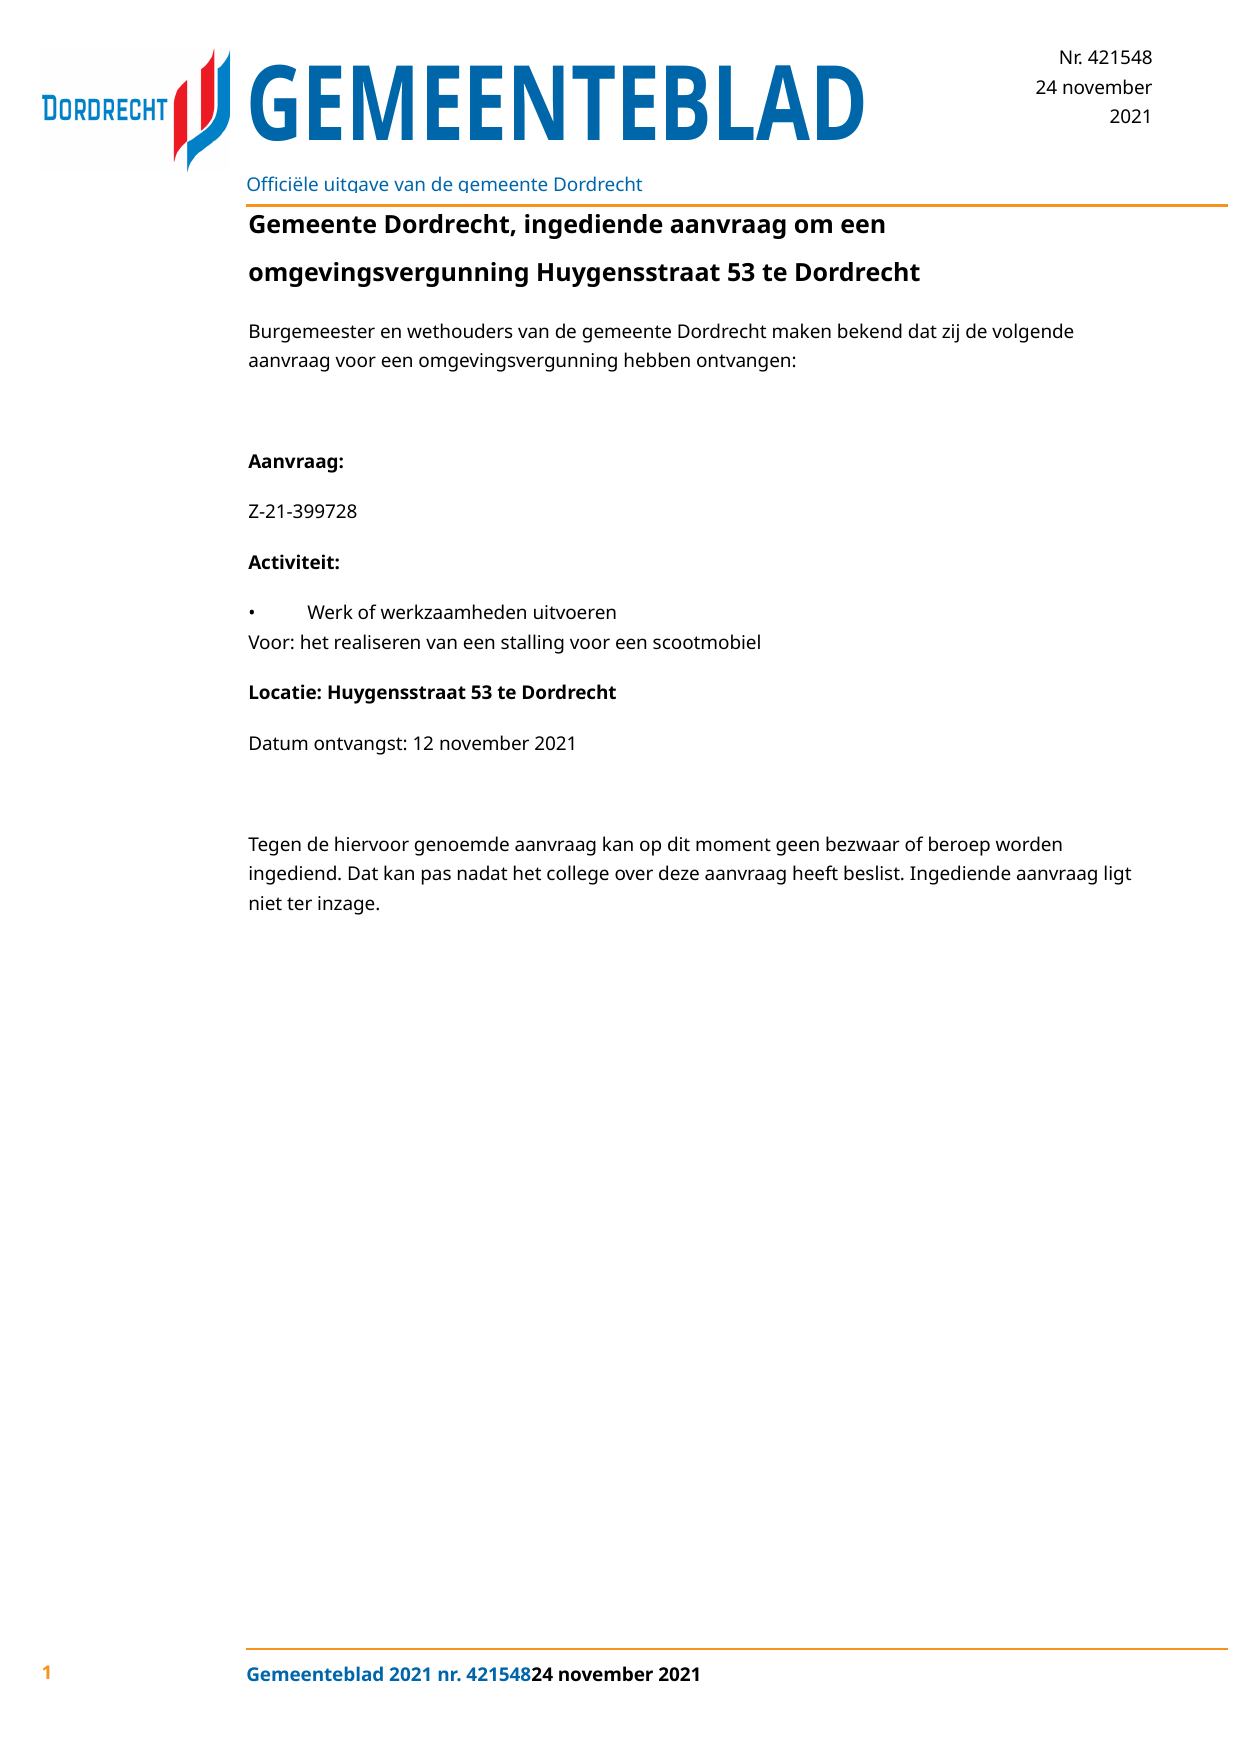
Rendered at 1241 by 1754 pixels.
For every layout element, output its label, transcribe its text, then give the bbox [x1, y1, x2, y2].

text Datum ontvangst: 12 november 2021 [248, 730, 1152, 756]
text Voor: het realiseren van een stalling voor een scootmobiel [248, 629, 1152, 655]
text Activiteit: [248, 549, 1152, 575]
text Aanvraag: [248, 448, 1152, 474]
picture [41, 47, 231, 172]
text Gemeente Dordrecht, ingediende aanvraag om een omgevingsvergunning Huygensstraat 53 te Dordrecht [248, 207, 1152, 288]
list Werk of werkzaamheden uitvoeren [248, 599, 1152, 625]
text Locatie: Huygensstraat 53 te Dordrecht [248, 679, 1152, 705]
text Z-21-399728 [248, 499, 1152, 524]
text Burgemeester en wethouders van de gemeente Dordrecht maken bekend dat zij de volgende aanvraag voor een omgevingsvergunning hebben ontvangen: [248, 318, 1152, 373]
text Tegen de hiervoor genoemde aanvraag kan op dit moment geen bezwaar of beroep worden ingediend. Dat kan pas nadat het college over deze aanvraag heeft beslist. Ingediende aanvraag ligt niet ter inzage. [248, 831, 1152, 916]
